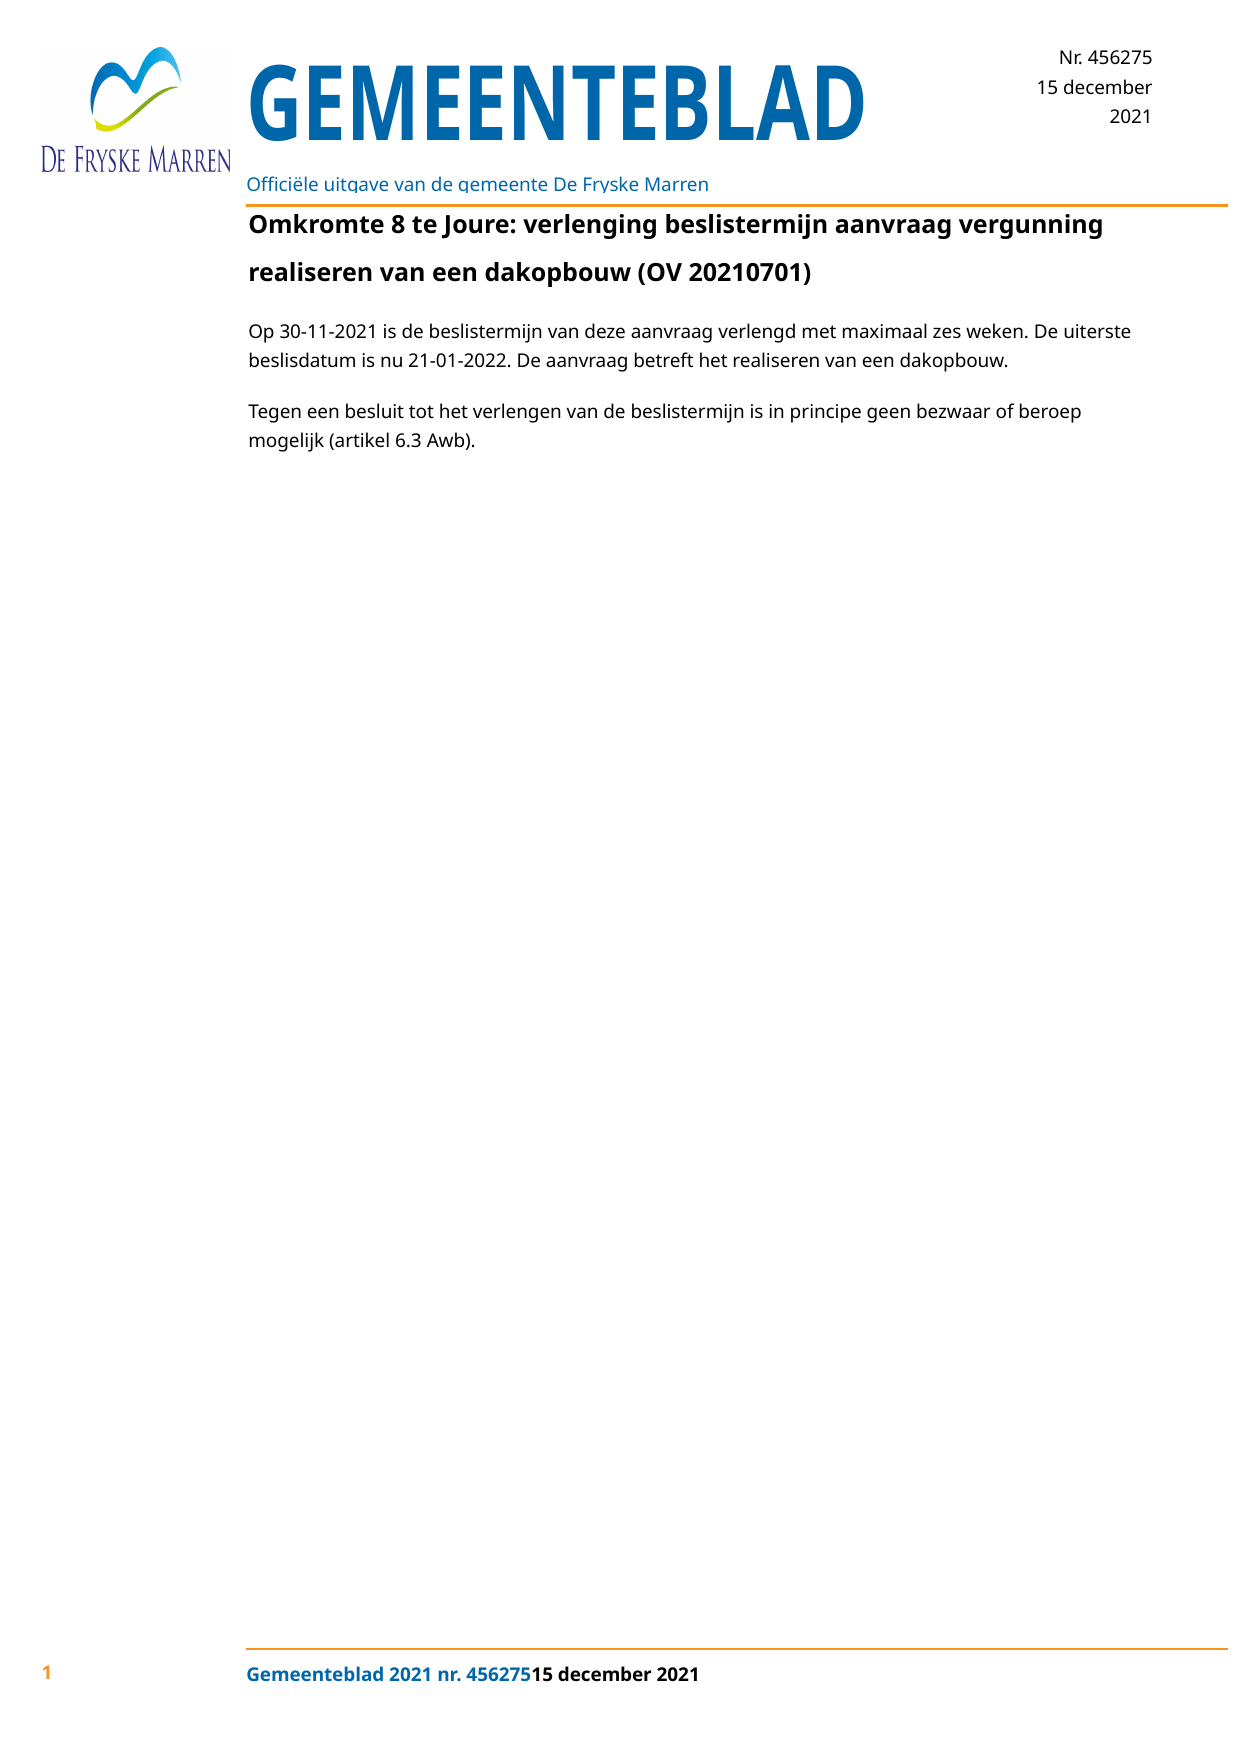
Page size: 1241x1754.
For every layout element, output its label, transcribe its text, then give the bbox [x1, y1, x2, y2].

text Omkromte 8 te Joure: verlenging beslistermijn aanvraag vergunning realiseren van een dakopbouw (OV 20210701) [248, 207, 1152, 288]
text Tegen een besluit tot het verlengen van de beslistermijn is in principe geen bezwaar of beroep mogelijk (artikel 6.3 Awb). [248, 398, 1152, 453]
text Op 30-11-2021 is de beslistermijn van deze aanvraag verlengd met maximaal zes weken. De uiterste beslisdatum is nu 21-01-2022. De aanvraag betreft het realiseren van een dakopbouw. [248, 318, 1152, 373]
picture [41, 47, 231, 172]
